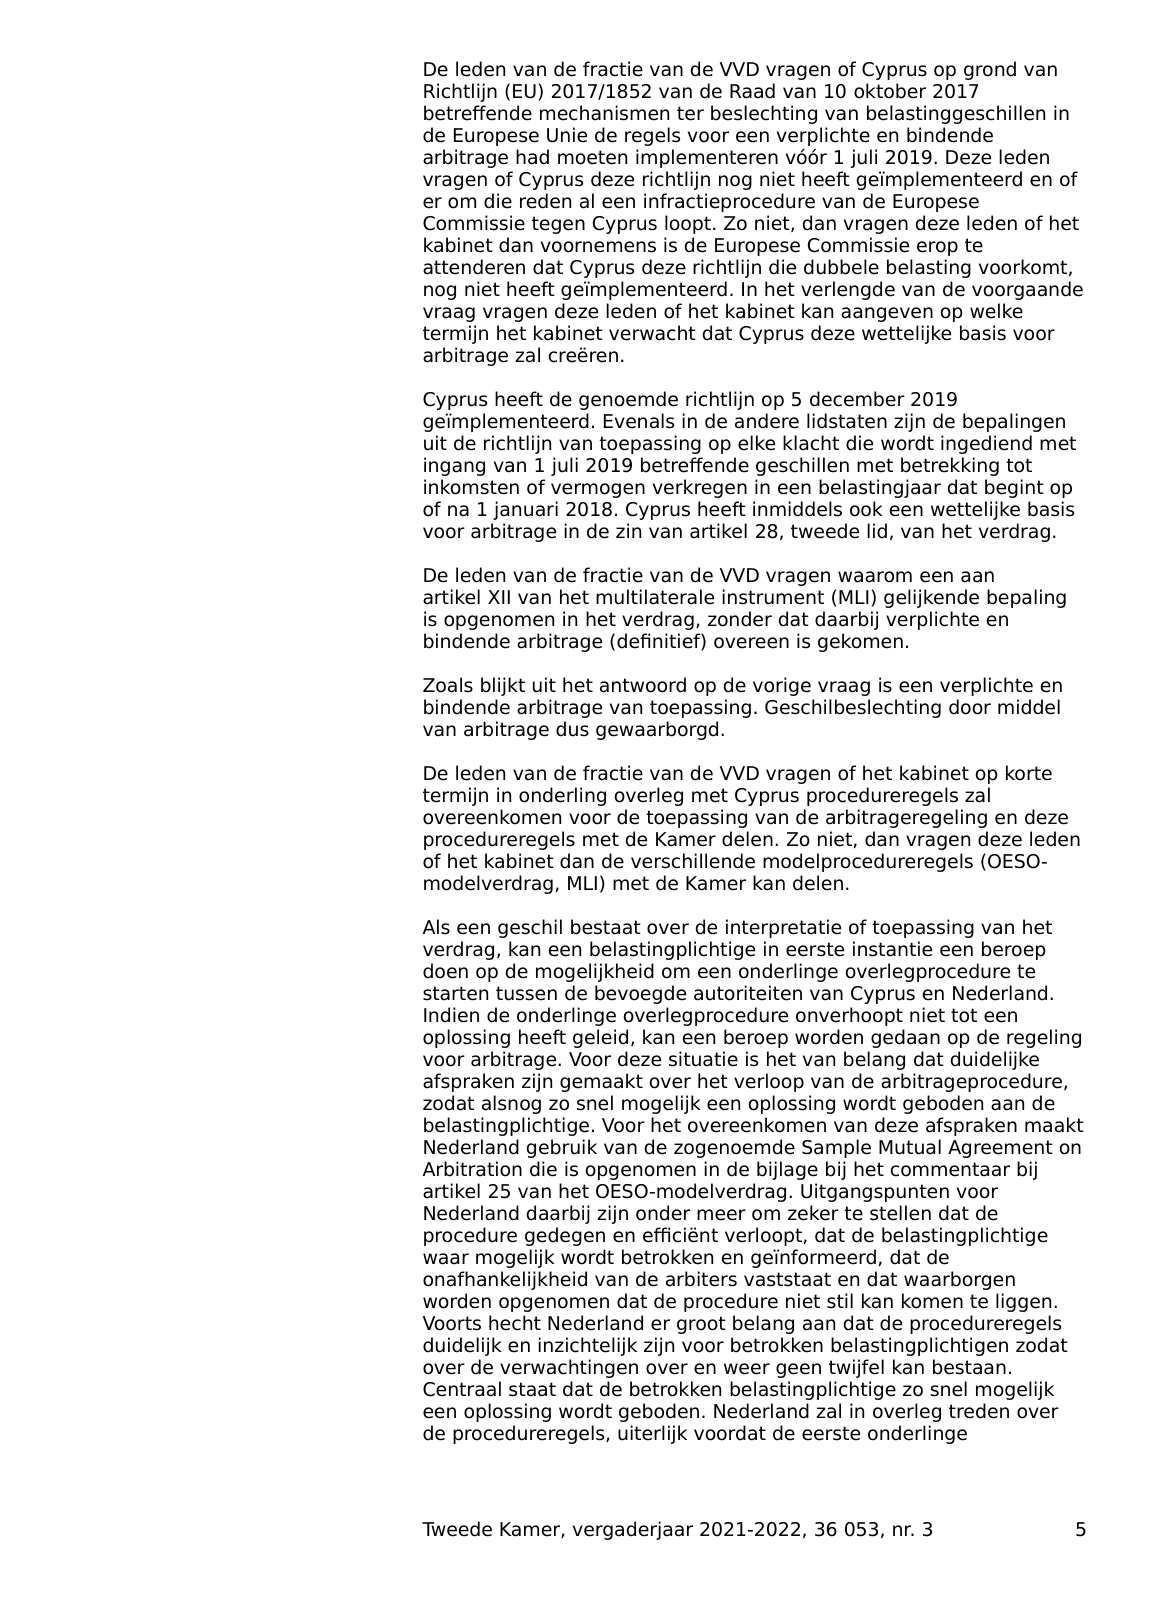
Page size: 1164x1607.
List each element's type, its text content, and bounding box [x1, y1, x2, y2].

text Zoals blijkt uit het antwoord op de vorige vraag is een verplichte en bindende arbitrage van toepassing. Geschilbeslechting door middel van arbitrage dus gewaarborgd. [422, 675, 1087, 741]
text Cyprus heeft de genoemde richtlijn op 5 december 2019 geïmplementeerd. Evenals in de andere lidstaten zijn de bepalingen uit de richtlijn van toepassing op elke klacht die wordt ingediend met ingang van 1 juli 2019 betreffende geschillen met betrekking tot inkomsten of vermogen verkregen in een belastingjaar dat begint op of na 1 januari 2018. Cyprus heeft inmiddels ook een wettelijke basis voor arbitrage in de zin van artikel 28, tweede lid, van het verdrag. [422, 389, 1087, 543]
text De leden van de fractie van de VVD vragen of het kabinet op korte termijn in onderling overleg met Cyprus procedureregels zal overeenkomen voor de toepassing van de arbitrageregeling en deze procedureregels met de Kamer delen. Zo niet, dan vragen deze leden of het kabinet dan de verschillende modelprocedureregels (OESO-modelverdrag, MLI) met de Kamer kan delen. [422, 763, 1087, 895]
text Als een geschil bestaat over de interpretatie of toepassing van het verdrag, kan een belastingplichtige in eerste instantie een beroep doen op de mogelijkheid om een onderlinge overlegprocedure te starten tussen de bevoegde autoriteiten van Cyprus en Nederland. Indien de onderlinge overlegprocedure onverhoopt niet tot een oplossing heeft geleid, kan een beroep worden gedaan op de regeling voor arbitrage. Voor deze situatie is het van belang dat duidelijke afspraken zijn gemaakt over het verloop van de arbitrageprocedure, zodat alsnog zo snel mogelijk een oplossing wordt geboden aan de belastingplichtige. Voor het overeenkomen van deze afspraken maakt Nederland gebruik van de zogenoemde Sample Mutual Agreement on Arbitration die is opgenomen in de bijlage bij het commentaar bij artikel 25 van het OESO-modelverdrag. Uitgangspunten voor Nederland daarbij zijn onder meer om zeker te stellen dat de procedure gedegen en efficiënt verloopt, dat de belastingplichtige waar mogelijk wordt betrokken en geïnformeerd, dat de onafhankelijkheid van de arbiters vaststaat en dat waarborgen worden opgenomen dat de procedure niet stil kan komen te liggen. Voorts hecht Nederland er groot belang aan dat de procedureregels duidelijk en inzichtelijk zijn voor betrokken belastingplichtigen zodat over de verwachtingen over en weer geen twijfel kan bestaan. Centraal staat dat de betrokken belastingplichtige zo snel mogelijk een oplossing wordt geboden. Nederland zal in overleg treden over de procedureregels, uiterlijk voordat de eerste onderlinge [422, 917, 1087, 1445]
text De leden van de fractie van de VVD vragen of Cyprus op grond van Richtlijn (EU) 2017/1852 van de Raad van 10 oktober 2017 betreffende mechanismen ter beslechting van belastinggeschillen in de Europese Unie de regels voor een verplichte en bindende arbitrage had moeten implementeren vóór 1 juli 2019. Deze leden vragen of Cyprus deze richtlijn nog niet heeft geïmplementeerd en of er om die reden al een infractieprocedure van de Europese Commissie tegen Cyprus loopt. Zo niet, dan vragen deze leden of het kabinet dan voornemens is de Europese Commissie erop te attenderen dat Cyprus deze richtlijn die dubbele belasting voorkomt, nog niet heeft geïmplementeerd. In het verlengde van de voorgaande vraag vragen deze leden of het kabinet kan aangeven op welke termijn het kabinet verwacht dat Cyprus deze wettelijke basis voor arbitrage zal creëren. [422, 59, 1087, 367]
text De leden van de fractie van de VVD vragen waarom een aan artikel XII van het multilaterale instrument (MLI) gelijkende bepaling is opgenomen in het verdrag, zonder dat daarbij verplichte en bindende arbitrage (definitief) overeen is gekomen. [422, 565, 1087, 653]
